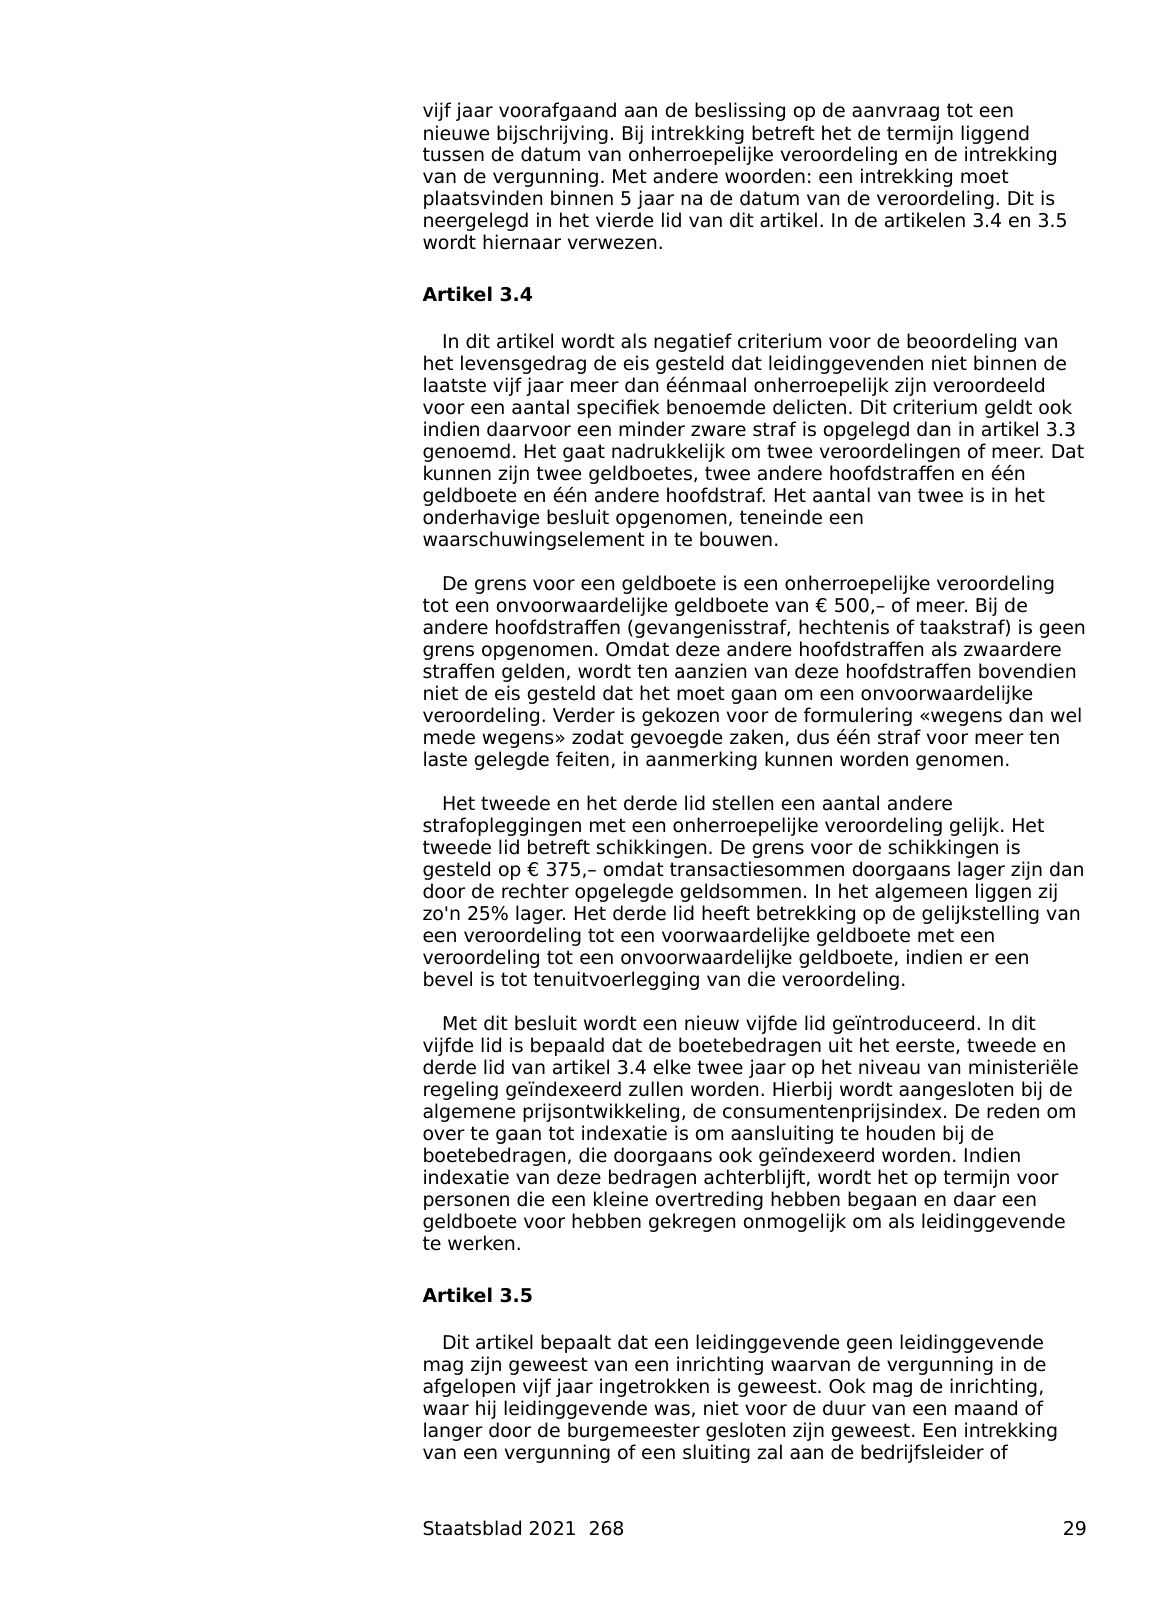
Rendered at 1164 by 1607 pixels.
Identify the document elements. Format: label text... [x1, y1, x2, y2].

text In dit artikel wordt als negatief criterium voor de beoordeling van het levensgedrag de eis gesteld dat leidinggevenden niet binnen de laatste vijf jaar meer dan éénmaal onherroepelijk zijn veroordeeld voor een aantal specifiek benoemde delicten. Dit criterium geldt ook indien daarvoor een minder zware straf is opgelegd dan in artikel 3.3 genoemd. Het gaat nadrukkelijk om twee veroordelingen of meer. Dat kunnen zijn twee geldboetes, twee andere hoofdstraffen en één geldboete en één andere hoofdstraf. Het aantal van twee is in het onderhavige besluit opgenomen, teneinde een waarschuwingselement in te bouwen. [422, 331, 1087, 551]
subtitle Artikel 3.4 [422, 284, 1087, 306]
text vijf jaar voorafgaand aan de beslissing op de aanvraag tot een nieuwe bijschrijving. Bij intrekking betreft het de termijn liggend tussen de datum van onherroepelijke veroordeling en de intrekking van de vergunning. Met andere woorden: een intrekking moet plaatsvinden binnen 5 jaar na de datum van de veroordeling. Dit is neergelegd in het vierde lid van dit artikel. In de artikelen 3.4 en 3.5 wordt hiernaar verwezen. [422, 100, 1087, 254]
text Dit artikel bepaalt dat een leidinggevende geen leidinggevende mag zijn geweest van een inrichting waarvan de vergunning in de afgelopen vijf jaar ingetrokken is geweest. Ook mag de inrichting, waar hij leidinggevende was, niet voor de duur van een maand of langer door de burgemeester gesloten zijn geweest. Een intrekking van een vergunning of een sluiting zal aan de bedrijfsleider of [422, 1332, 1087, 1464]
text Het tweede en het derde lid stellen een aantal andere strafopleggingen met een onherroepelijke veroordeling gelijk. Het tweede lid betreft schikkingen. De grens voor de schikkingen is gesteld op € 375,– omdat transactiesommen doorgaans lager zijn dan door de rechter opgelegde geldsommen. In het algemeen liggen zij zo'n 25% lager. Het derde lid heeft betrekking op de gelijkstelling van een veroordeling tot een voorwaardelijke geldboete met een veroordeling tot een onvoorwaardelijke geldboete, indien er een bevel is tot tenuitvoerlegging van die veroordeling. [422, 793, 1087, 991]
text De grens voor een geldboete is een onherroepelijke veroordeling tot een onvoorwaardelijke geldboete van € 500,– of meer. Bij de andere hoofdstraffen (gevangenisstraf, hechtenis of taakstraf) is geen grens opgenomen. Omdat deze andere hoofdstraffen als zwaardere straffen gelden, wordt ten aanzien van deze hoofdstraffen bovendien niet de eis gesteld dat het moet gaan om een onvoorwaardelijke veroordeling. Verder is gekozen voor de formulering «wegens dan wel mede wegens» zodat gevoegde zaken, dus één straf voor meer ten laste gelegde feiten, in aanmerking kunnen worden genomen. [422, 573, 1087, 771]
text Met dit besluit wordt een nieuw vijfde lid geïntroduceerd. In dit vijfde lid is bepaald dat de boetebedragen uit het eerste, tweede en derde lid van artikel 3.4 elke twee jaar op het niveau van ministeriële regeling geïndexeerd zullen worden. Hierbij wordt aangesloten bij de algemene prijsontwikkeling, de consumentenprijsindex. De reden om over te gaan tot indexatie is om aansluiting te houden bij de boetebedragen, die doorgaans ook geïndexeerd worden. Indien indexatie van deze bedragen achterblijft, wordt het op termijn voor personen die een kleine overtreding hebben begaan en daar een geldboete voor hebben gekregen onmogelijk om als leidinggevende te werken. [422, 1013, 1087, 1255]
subtitle Artikel 3.5 [422, 1285, 1087, 1307]
